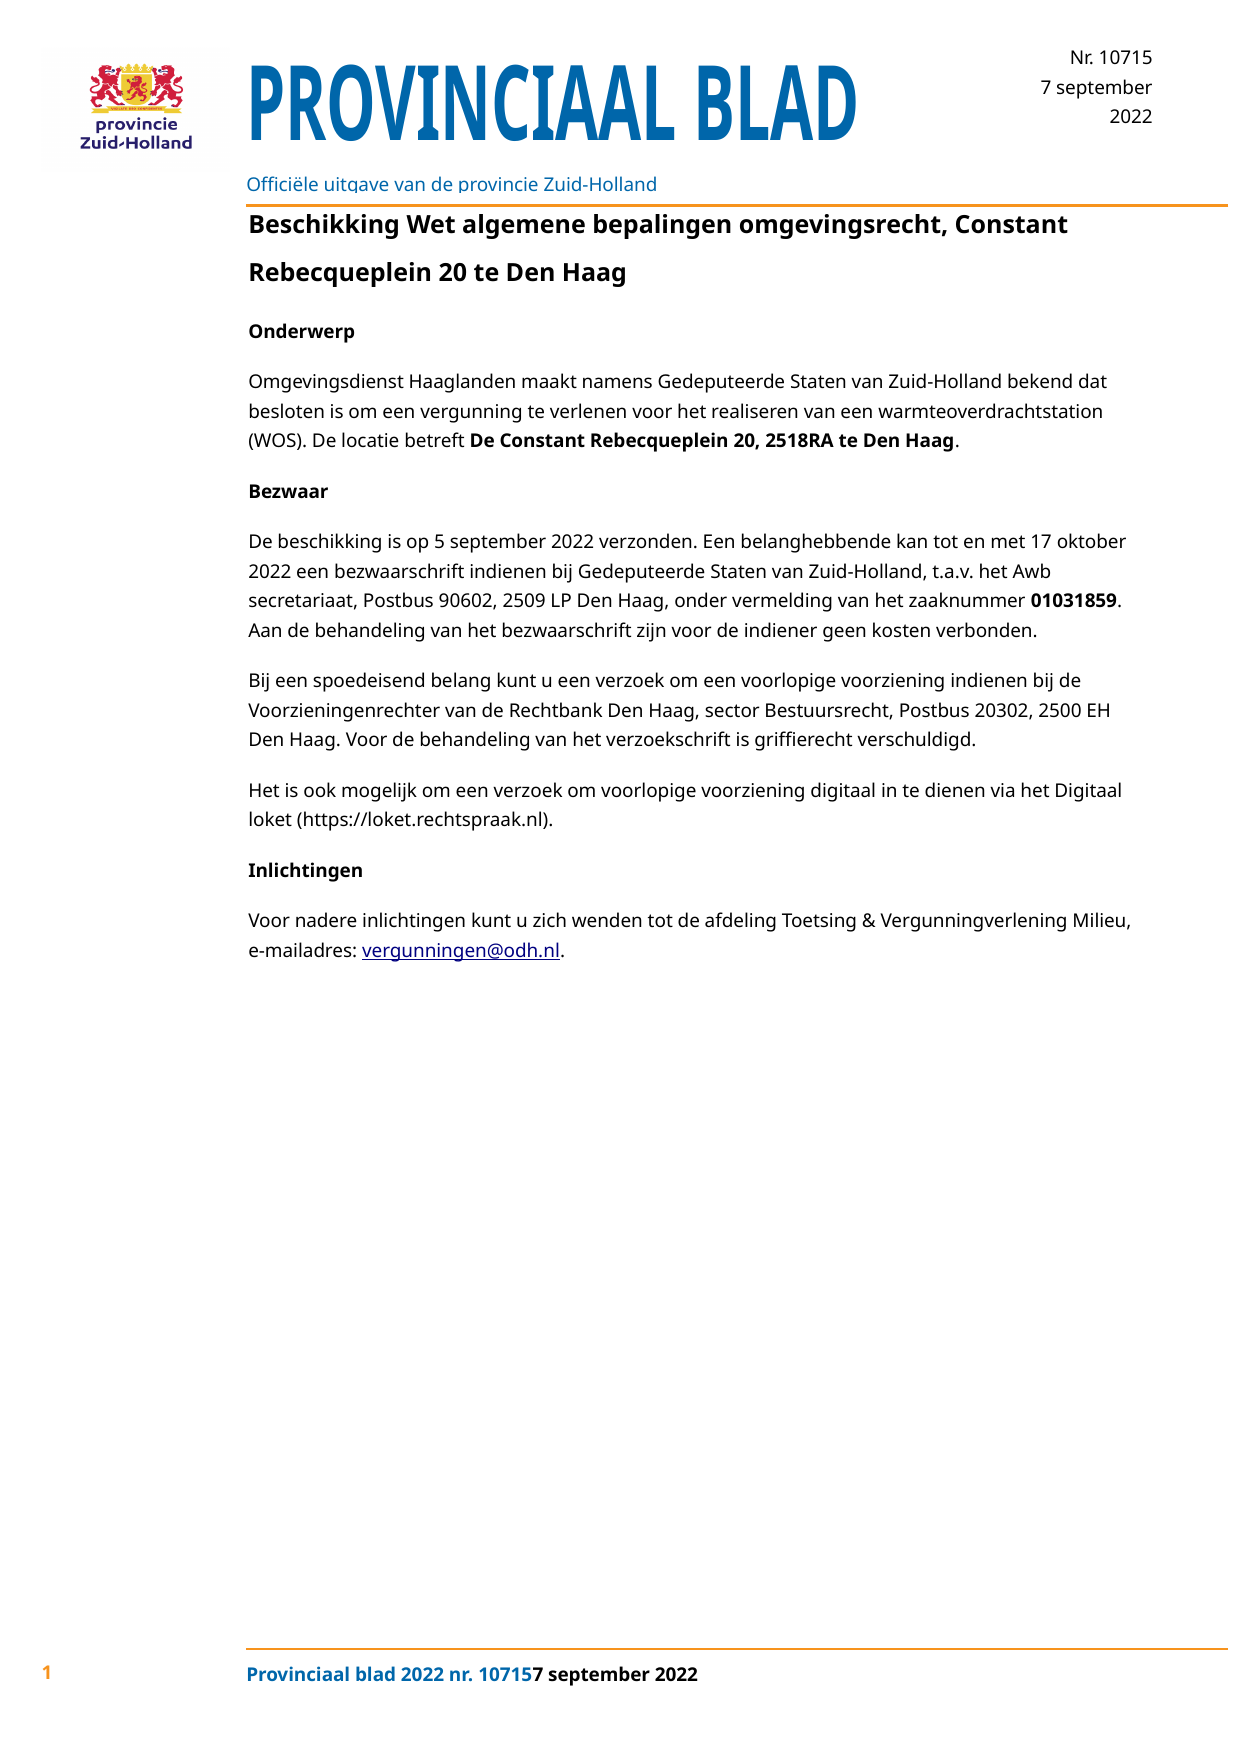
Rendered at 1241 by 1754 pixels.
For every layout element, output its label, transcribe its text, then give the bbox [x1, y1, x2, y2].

text De beschikking is op 5 september 2022 verzonden. Een belanghebbende kan tot en met 17 oktober 2022 een bezwaarschrift indienen bij Gedeputeerde Staten van Zuid-Holland, t.a.v. het Awb secretariaat, Postbus 90602, 2509 LP Den Haag, onder vermelding van het zaaknummer 01031859. Aan de behandeling van het bezwaarschrift zijn voor de indiener geen kosten verbonden. [248, 528, 1152, 643]
text Beschikking Wet algemene bepalingen omgevingsrecht, Constant Rebecqueplein 20 te Den Haag [248, 207, 1152, 288]
picture [41, 47, 231, 172]
text Bezwaar [248, 478, 1152, 504]
text Bij een spoedeisend belang kunt u een verzoek om een voorlopige voorziening indienen bij de Voorzieningenrechter van de Rechtbank Den Haag, sector Bestuursrecht, Postbus 20302, 2500 EH Den Haag. Voor de behandeling van het verzoekschrift is griffierecht verschuldigd. [248, 667, 1152, 752]
text Onderwerp [248, 318, 1152, 344]
text Omgevingsdienst Haaglanden maakt namens Gedeputeerde Staten van Zuid-Holland bekend dat besloten is om een vergunning te verlenen voor het realiseren van een warmteoverdrachtstation (WOS). De locatie betreft De Constant Rebecqueplein 20, 2518RA te Den Haag. [248, 368, 1152, 453]
text Voor nadere inlichtingen kunt u zich wenden tot de afdeling Toetsing & Vergunningverlening Milieu, e-mailadres: vergunningen@odh.nl. [248, 907, 1152, 963]
text Inlichtingen [248, 857, 1152, 883]
text Het is ook mogelijk om een verzoek om voorlopige voorziening digitaal in te dienen via het Digitaal loket (https://loket.rechtspraak.nl). [248, 777, 1152, 832]
